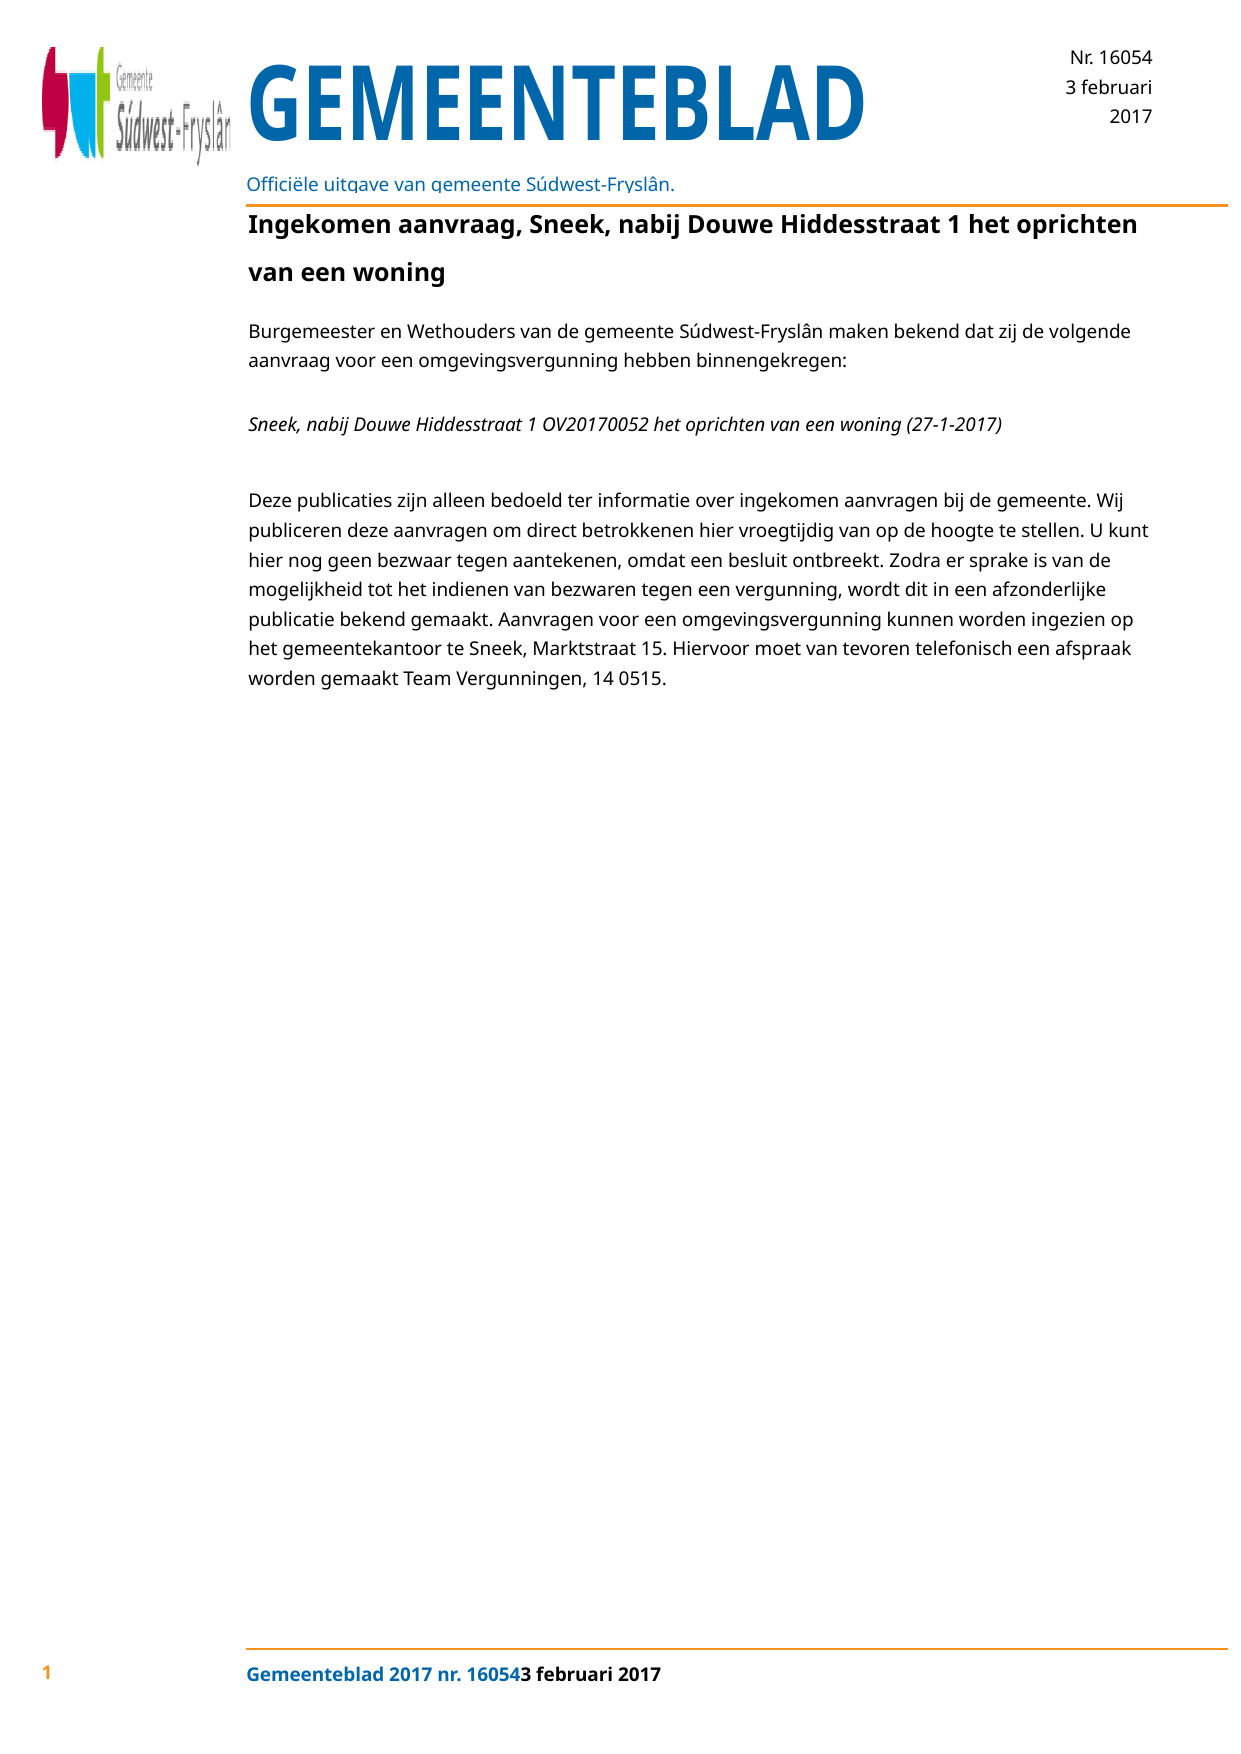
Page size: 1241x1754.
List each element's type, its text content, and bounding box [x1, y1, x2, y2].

picture [41, 47, 231, 172]
text Ingekomen aanvraag, Sneek, nabij Douwe Hiddesstraat 1 het oprichten van een woning [248, 207, 1152, 288]
text Sneek, nabij Douwe Hiddesstraat 1 OV20170052 het oprichten van een woning (27-1-2017) [248, 411, 1152, 437]
text Deze publicaties zijn alleen bedoeld ter informatie over ingekomen aanvragen bij de gemeente. Wij publiceren deze aanvragen om direct betrokkenen hier vroegtijdig van op de hoogte te stellen. U kunt hier nog geen bezwaar tegen aantekenen, omdat een besluit ontbreekt. Zodra er sprake is van de mogelijkheid tot het indienen van bezwaren tegen een vergunning, wordt dit in een afzonderlijke publicatie bekend gemaakt. Aanvragen voor een omgevingsvergunning kunnen worden ingezien op het gemeentekantoor te Sneek, Marktstraat 15. Hiervoor moet van tevoren telefonisch een afspraak worden gemaakt Team Vergunningen, 14 0515. [248, 488, 1152, 691]
text Burgemeester en Wethouders van de gemeente Súdwest-Fryslân maken bekend dat zij de volgende aanvraag voor een omgevingsvergunning hebben binnengekregen: [248, 318, 1152, 373]
